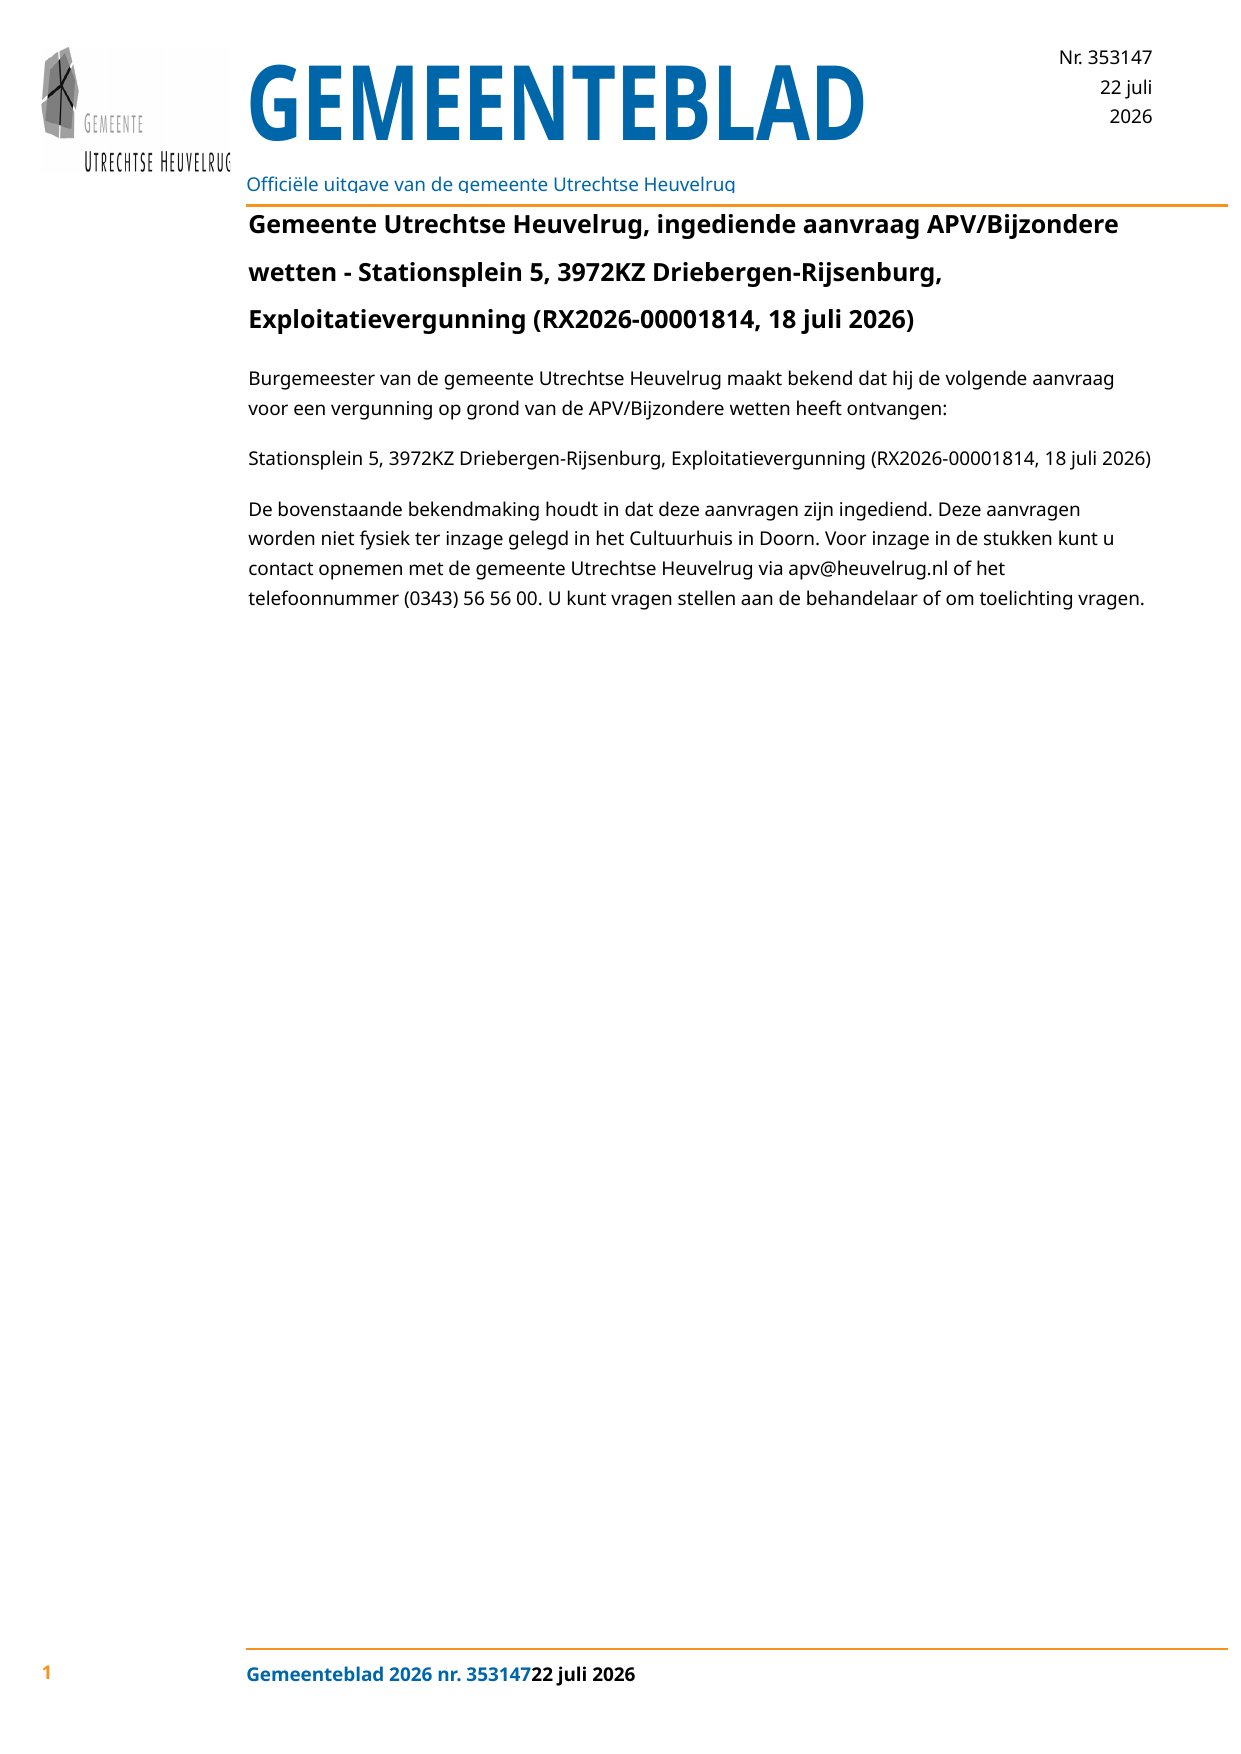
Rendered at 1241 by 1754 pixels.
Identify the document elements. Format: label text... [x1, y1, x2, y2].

text Burgemeester van de gemeente Utrechtse Heuvelrug maakt bekend dat hij de volgende aanvraag voor een vergunning op grond van de APV/Bijzondere wetten heeft ontvangen: [248, 366, 1152, 421]
text Stationsplein 5, 3972KZ Driebergen-Rijsenburg, Exploitatievergunning (RX2026-00001814, 18 juli 2026) [248, 446, 1152, 471]
text De bovenstaande bekendmaking houdt in dat deze aanvragen zijn ingediend. Deze aanvragen worden niet fysiek ter inzage gelegd in het Cultuurhuis in Doorn. Voor inzage in de stukken kunt u contact opnemen met de gemeente Utrechtse Heuvelrug via apv@heuvelrug.nl of het telefoonnummer (0343) 56 56 00. U kunt vragen stellen aan de behandelaar of om toelichting vragen. [248, 496, 1152, 610]
picture [41, 47, 231, 172]
text Gemeente Utrechtse Heuvelrug, ingediende aanvraag APV/Bijzondere wetten - Stationsplein 5, 3972KZ Driebergen-Rijsenburg, Exploitatievergunning (RX2026-00001814, 18 juli 2026) [248, 207, 1152, 336]
